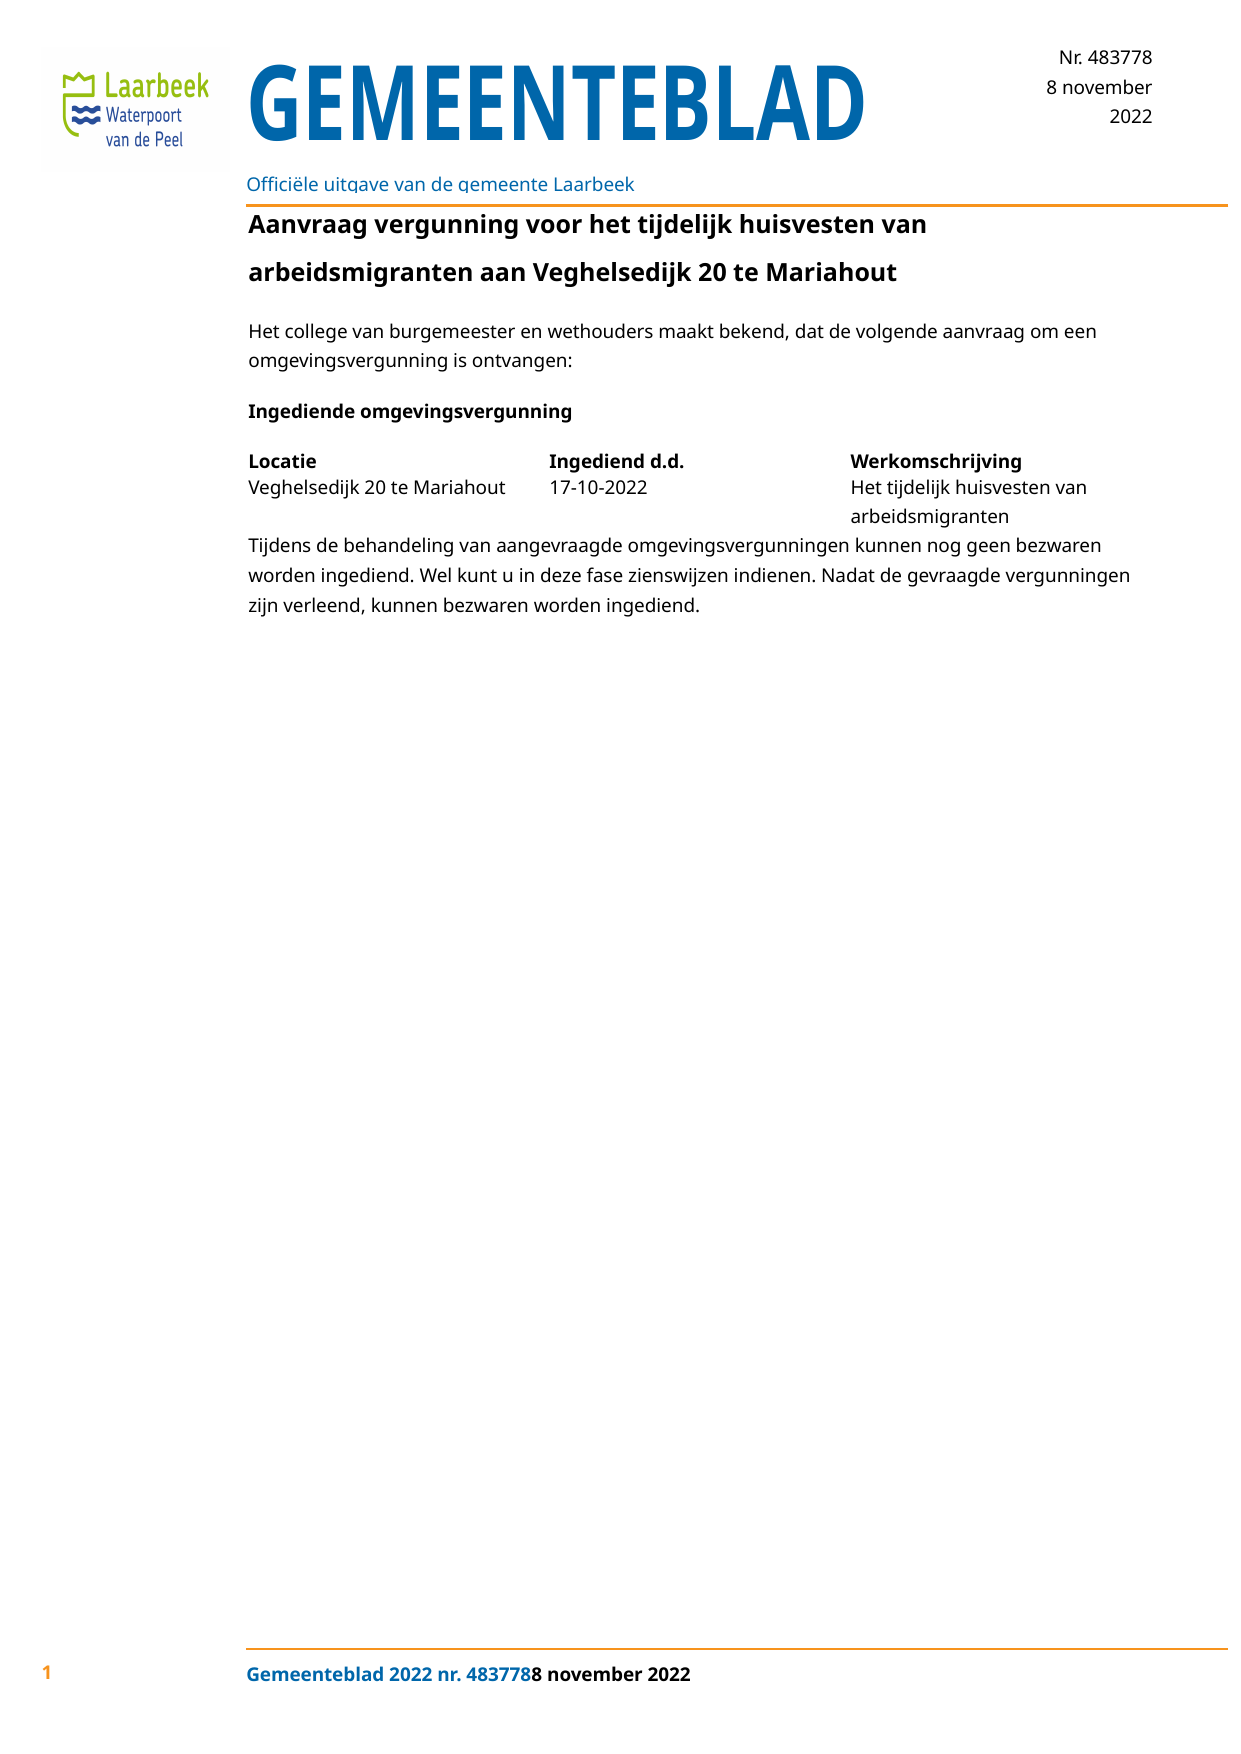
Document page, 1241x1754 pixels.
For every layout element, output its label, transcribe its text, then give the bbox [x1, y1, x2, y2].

table_header Ingediend d.d. [549, 449, 850, 474]
table_cell Veghelsedijk 20 te Mariahout [248, 474, 549, 529]
text Tijdens de behandeling van aangevraagde omgevingsvergunningen kunnen nog geen bezwaren worden ingediend. Wel kunt u in deze fase zienswijzen indienen. Nadat de gevraagde vergunningen zijn verleend, kunnen bezwaren worden ingediend. [248, 533, 1152, 618]
table_cell 17-10-2022 [549, 474, 850, 529]
text Ingediende omgevingsvergunning [248, 398, 1152, 424]
table_header Werkomschrijving [850, 449, 1152, 474]
table_cell Het tijdelijk huisvesten van arbeidsmigranten [850, 474, 1152, 529]
table_header Locatie [248, 449, 549, 474]
text Aanvraag vergunning voor het tijdelijk huisvesten van arbeidsmigranten aan Veghelsedijk 20 te Mariahout [248, 207, 1152, 288]
text Het college van burgemeester en wethouders maakt bekend, dat de volgende aanvraag om een omgevingsvergunning is ontvangen: [248, 318, 1152, 373]
picture [41, 47, 231, 172]
